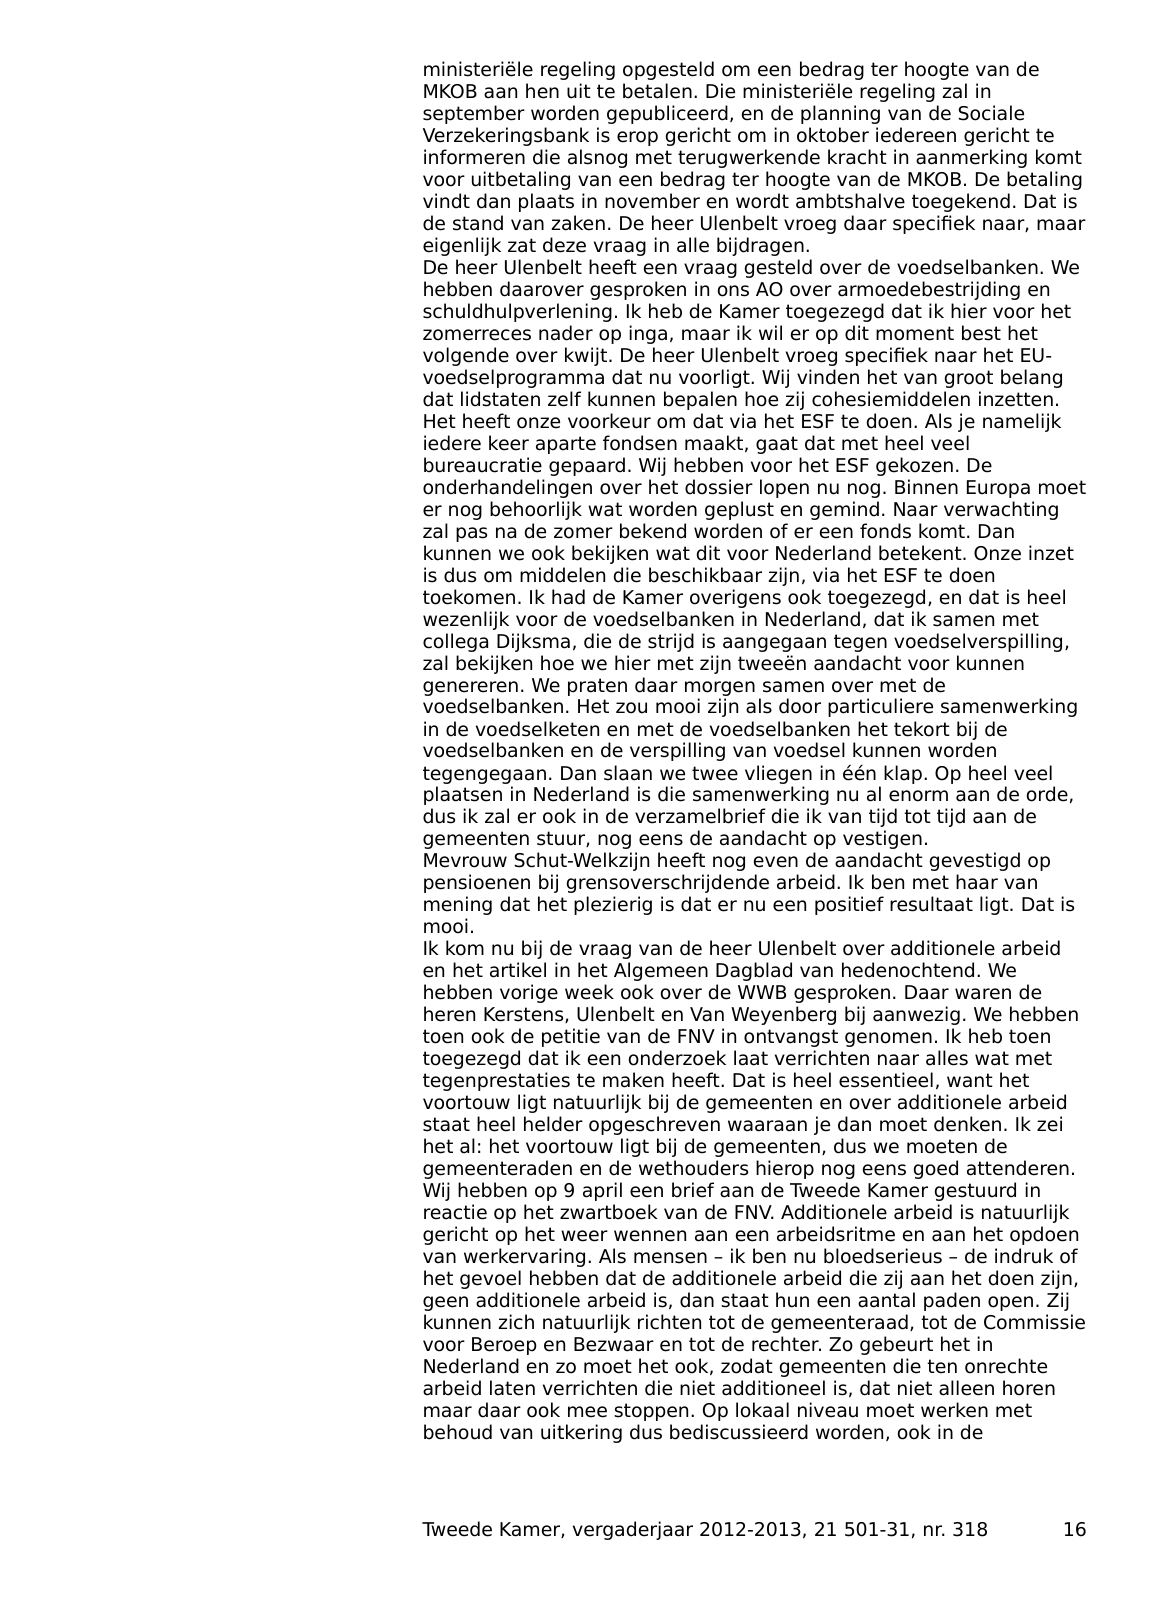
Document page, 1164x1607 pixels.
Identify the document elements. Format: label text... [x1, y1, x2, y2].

text De heer Ulenbelt heeft een vraag gesteld over de voedselbanken. We hebben daarover gesproken in ons AO over armoedebestrijding en schuldhulpverlening. Ik heb de Kamer toegezegd dat ik hier voor het zomerreces nader op inga, maar ik wil er op dit moment best het volgende over kwijt. De heer Ulenbelt vroeg specifiek naar het EU-voedselprogramma dat nu voorligt. Wij vinden het van groot belang dat lidstaten zelf kunnen bepalen hoe zij cohesiemiddelen inzetten. Het heeft onze voorkeur om dat via het ESF te doen. Als je namelijk iedere keer aparte fondsen maakt, gaat dat met heel veel bureaucratie gepaard. Wij hebben voor het ESF gekozen. De onderhandelingen over het dossier lopen nu nog. Binnen Europa moet er nog behoorlijk wat worden geplust en gemind. Naar verwachting zal pas na de zomer bekend worden of er een fonds komt. Dan kunnen we ook bekijken wat dit voor Nederland betekent. Onze inzet is dus om middelen die beschikbaar zijn, via het ESF te doen toekomen. Ik had de Kamer overigens ook toegezegd, en dat is heel wezenlijk voor de voedselbanken in Nederland, dat ik samen met collega Dijksma, die de strijd is aangegaan tegen voedselverspilling, zal bekijken hoe we hier met zijn tweeën aandacht voor kunnen genereren. We praten daar morgen samen over met de voedselbanken. Het zou mooi zijn als door particuliere samenwerking in de voedselketen en met de voedselbanken het tekort bij de voedselbanken en de verspilling van voedsel kunnen worden tegengegaan. Dan slaan we twee vliegen in één klap. Op heel veel plaatsen in Nederland is die samenwerking nu al enorm aan de orde, dus ik zal er ook in de verzamelbrief die ik van tijd tot tijd aan de gemeenten stuur, nog eens de aandacht op vestigen. [422, 257, 1087, 850]
text Ik kom nu bij de vraag van de heer Ulenbelt over additionele arbeid en het artikel in het Algemeen Dagblad van hedenochtend. We hebben vorige week ook over de WWB gesproken. Daar waren de heren Kerstens, Ulenbelt en Van Weyenberg bij aanwezig. We hebben toen ook de petitie van de FNV in ontvangst genomen. Ik heb toen toegezegd dat ik een onderzoek laat verrichten naar alles wat met tegenprestaties te maken heeft. Dat is heel essentieel, want het voortouw ligt natuurlijk bij de gemeenten en over additionele arbeid staat heel helder opgeschreven waaraan je dan moet denken. Ik zei het al: het voortouw ligt bij de gemeenten, dus we moeten de gemeenteraden en de wethouders hierop nog eens goed attenderen. Wij hebben op 9 april een brief aan de Tweede Kamer gestuurd in reactie op het zwartboek van de FNV. Additionele arbeid is natuurlijk gericht op het weer wennen aan een arbeidsritme en aan het opdoen van werkervaring. Als mensen – ik ben nu bloedserieus – de indruk of het gevoel hebben dat de additionele arbeid die zij aan het doen zijn, geen additionele arbeid is, dan staat hun een aantal paden open. Zij kunnen zich natuurlijk richten tot de gemeenteraad, tot de Commissie voor Beroep en Bezwaar en tot de rechter. Zo gebeurt het in Nederland en zo moet het ook, zodat gemeenten die ten onrechte arbeid laten verrichten die niet additioneel is, dat niet alleen horen maar daar ook mee stoppen. Op lokaal niveau moet werken met behoud van uitkering dus bediscussieerd worden, ook in de [422, 938, 1087, 1444]
text ministeriële regeling opgesteld om een bedrag ter hoogte van de MKOB aan hen uit te betalen. Die ministeriële regeling zal in september worden gepubliceerd, en de planning van de Sociale Verzekeringsbank is erop gericht om in oktober iedereen gericht te informeren die alsnog met terugwerkende kracht in aanmerking komt voor uitbetaling van een bedrag ter hoogte van de MKOB. De betaling vindt dan plaats in november en wordt ambtshalve toegekend. Dat is de stand van zaken. De heer Ulenbelt vroeg daar specifiek naar, maar eigenlijk zat deze vraag in alle bijdragen. [422, 59, 1087, 257]
text Mevrouw Schut-Welkzijn heeft nog even de aandacht gevestigd op pensioenen bij grensoverschrijdende arbeid. Ik ben met haar van mening dat het plezierig is dat er nu een positief resultaat ligt. Dat is mooi. [422, 850, 1087, 938]
